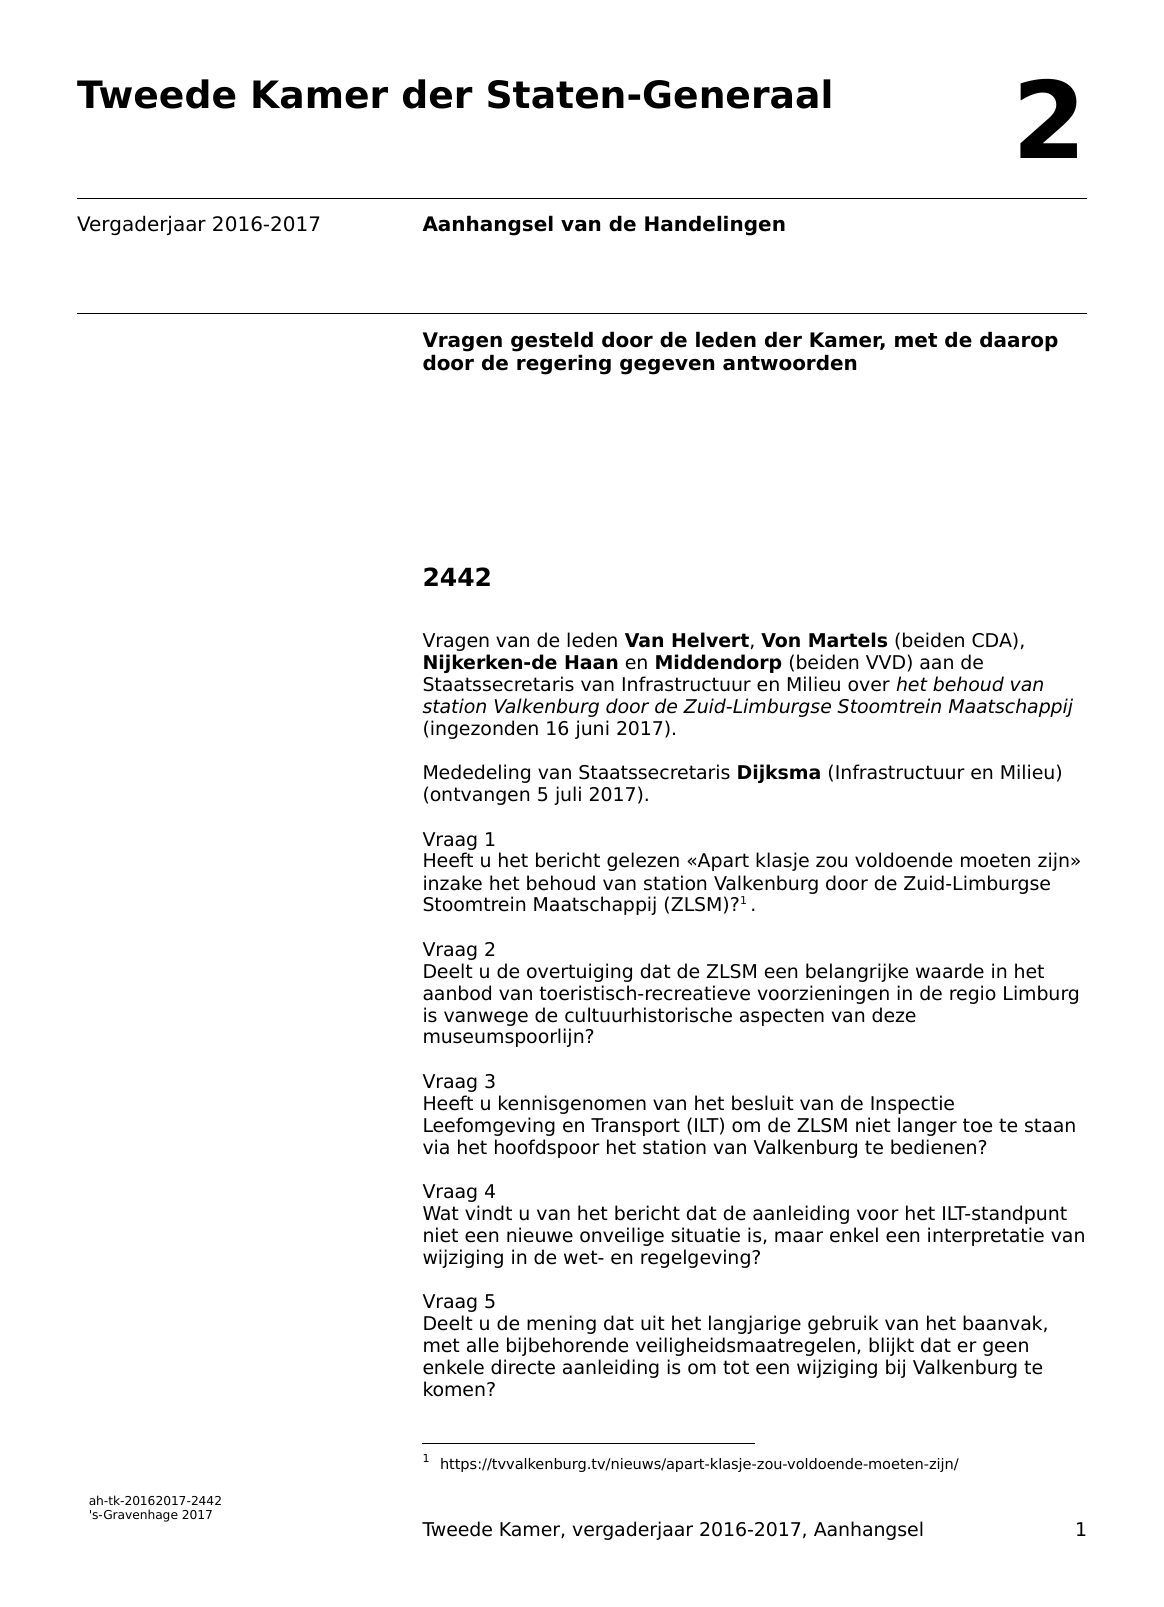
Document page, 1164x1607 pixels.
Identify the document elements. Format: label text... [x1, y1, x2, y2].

table_cell Aanhangsel van de Handelingen [422, 199, 1087, 313]
text ah-tk-20162017-2442 [88, 1494, 323, 1508]
table_cell Vergaderjaar 2016-2017 [77, 199, 422, 313]
text Deelt u de overtuiging dat de ZLSM een belangrijke waarde in het aanbod van toeristisch-recreatieve voorzieningen in de regio Limburg is vanwege de cultuurhistorische aspecten van deze museumspoorlijn? [422, 961, 1087, 1048]
text Vraag 5 [422, 1291, 1087, 1313]
text Mededeling van Staatssecretaris Dijksma (Infrastructuur en Milieu) (ontvangen 5 juli 2017). [422, 762, 1087, 806]
text 2442 [422, 563, 1087, 592]
text Deelt u de mening dat uit het langjarige gebruik van het baanvak, met alle bijbehorende veiligheidsmaatregelen, blijkt dat er geen enkele directe aanleiding is om tot een wijziging bij Valkenburg te komen? [422, 1313, 1087, 1401]
text Heeft u het bericht gelezen «Apart klasje zou voldoende moeten zijn» inzake het behoud van station Valkenburg door de Zuid-Limburgse Stoomtrein Maatschappij (ZLSM)?. [422, 850, 1087, 916]
text Vraag 1 [422, 828, 1087, 850]
text https://tvvalkenburg.tv/nieuws/apart-klasje-zou-voldoende-moeten-zijn/ [422, 1452, 1087, 1474]
text Wat vindt u van het bericht dat de aanleiding voor het ILT-standpunt niet een nieuwe onveilige situatie is, maar enkel een interpretatie van wijziging in de wet- en regelgeving? [422, 1203, 1087, 1269]
table_header 2 [886, 59, 1087, 198]
table_header Tweede Kamer der Staten-Generaal [77, 59, 886, 198]
text Vraag 3 [422, 1071, 1087, 1093]
text Vraag 2 [422, 938, 1087, 961]
text Vragen van de leden Van Helvert, Von Martels (beiden CDA), Nijkerken-de Haan en Middendorp (beiden VVD) aan de Staatssecretaris van Infrastructuur en Milieu over het behoud van station Valkenburg door de Zuid-Limburgse Stoomtrein Maatschappij (ingezonden 16 juni 2017). [422, 630, 1087, 740]
table_cell [77, 314, 422, 375]
text 's-Gravenhage 2017 [88, 1508, 323, 1522]
table_cell Vragen gesteld door de leden der Kamer, met de daarop door de regering gegeven antwoorden [422, 314, 1087, 375]
text Heeft u kennisgenomen van het besluit van de Inspectie Leefomgeving en Transport (ILT) om de ZLSM niet langer toe te staan via het hoofdspoor het station van Valkenburg te bedienen? [422, 1093, 1087, 1158]
text Vraag 4 [422, 1181, 1087, 1203]
